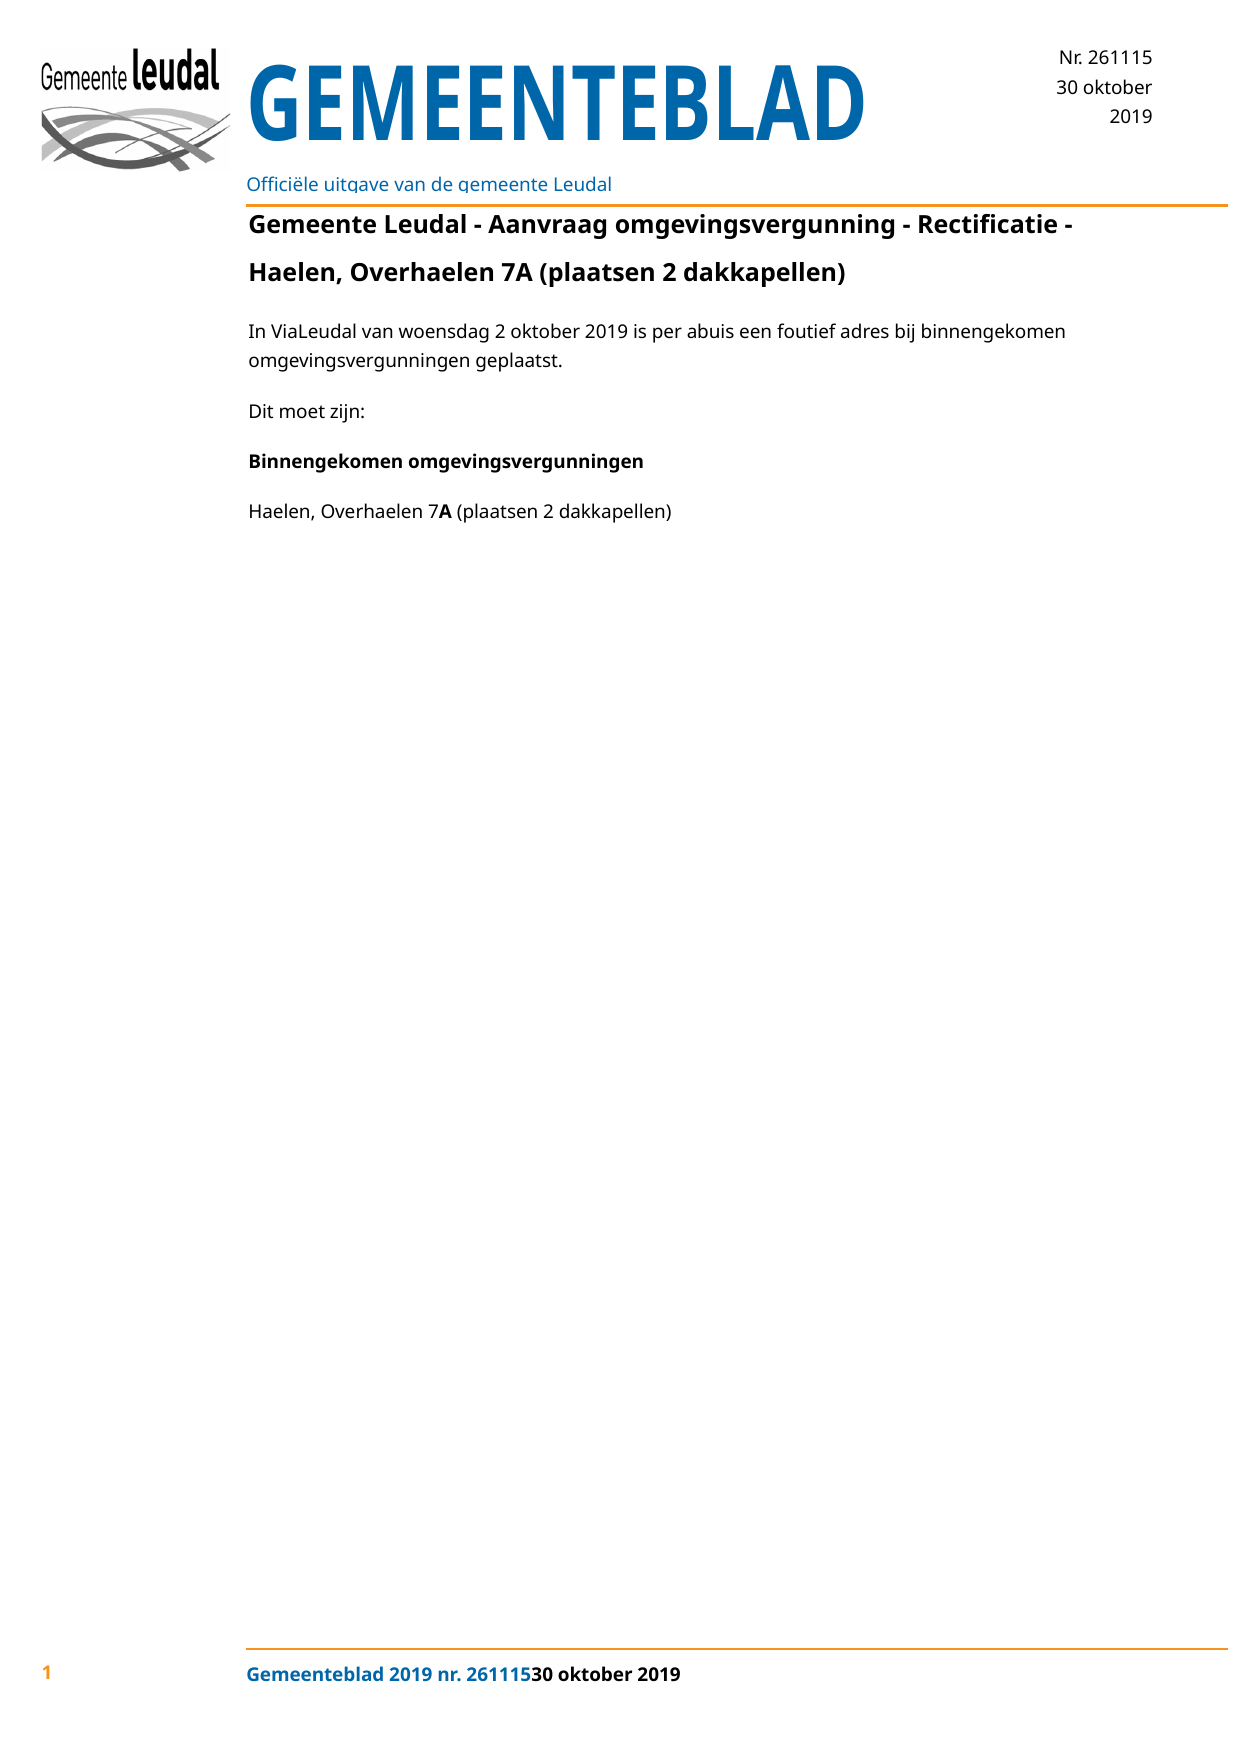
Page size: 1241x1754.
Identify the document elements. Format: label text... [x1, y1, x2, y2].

text Gemeente Leudal - Aanvraag omgevingsvergunning - Rectificatie - Haelen, Overhaelen 7A (plaatsen 2 dakkapellen) [248, 207, 1152, 288]
text Binnengekomen omgevingsvergunningen [248, 448, 1152, 474]
text Haelen, Overhaelen 7A (plaatsen 2 dakkapellen) [248, 499, 1152, 524]
picture [41, 47, 231, 172]
text Dit moet zijn: [248, 398, 1152, 424]
text In ViaLeudal van woensdag 2 oktober 2019 is per abuis een foutief adres bij binnengekomen omgevingsvergunningen geplaatst. [248, 318, 1152, 373]
